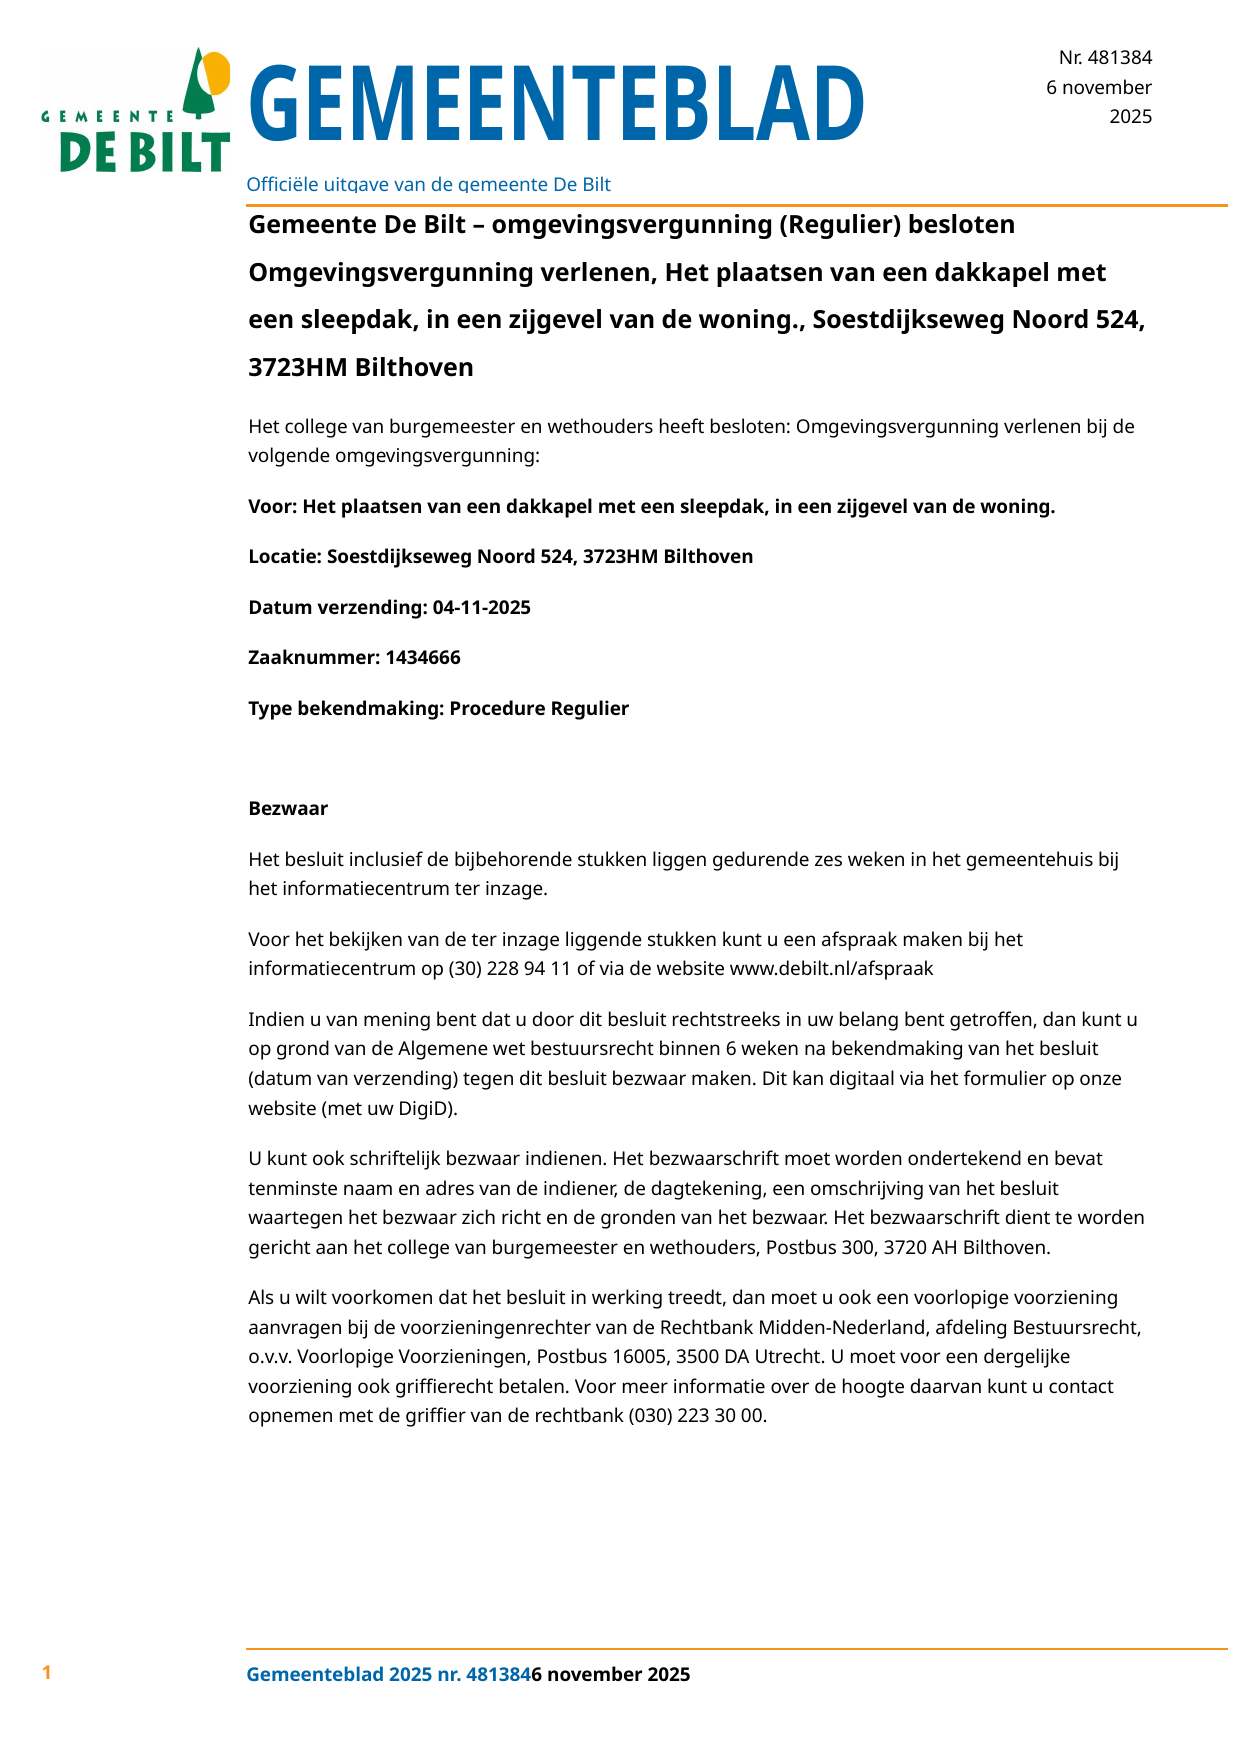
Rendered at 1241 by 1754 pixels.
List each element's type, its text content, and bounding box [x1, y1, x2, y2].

text Het besluit inclusief de bijbehorende stukken liggen gedurende zes weken in het gemeentehuis bij het informatiecentrum ter inzage. [248, 846, 1152, 901]
text Type bekendmaking: Procedure Regulier [248, 695, 1152, 721]
text Datum verzending: 04-11-2025 [248, 594, 1152, 620]
text Als u wilt voorkomen dat het besluit in werking treedt, dan moet u ook een voorlopige voorziening aanvragen bij de voorzieningenrechter van de Rechtbank Midden-Nederland, afdeling Bestuursrecht, o.v.v. Voorlopige Voorzieningen, Postbus 16005, 3500 DA Utrecht. U moet voor een dergelijke voorziening ook griffierecht betalen. Voor meer informatie over de hoogte daarvan kunt u contact opnemen met de griffier van de rechtbank (030) 223 30 00. [248, 1284, 1152, 1428]
text Gemeente De Bilt – omgevingsvergunning (Regulier) besloten Omgevingsvergunning verlenen, Het plaatsen van een dakkapel met een sleepdak, in een zijgevel van de woning., Soestdijkseweg Noord 524, 3723HM Bilthoven [248, 207, 1152, 384]
text Indien u van mening bent dat u door dit besluit rechtstreeks in uw belang bent getroffen, dan kunt u op grond van de Algemene wet bestuursrecht binnen 6 weken na bekendmaking van het besluit (datum van verzending) tegen dit besluit bezwaar maken. Dit kan digitaal via het formulier op onze website (met uw DigiD). [248, 1006, 1152, 1121]
text U kunt ook schriftelijk bezwaar indienen. Het bezwaarschrift moet worden ondertekend en bevat tenminste naam en adres van de indiener, de dagtekening, een omschrijving van het besluit waartegen het bezwaar zich richt en de gronden van het bezwaar. Het bezwaarschrift dient te worden gericht aan het college van burgemeester en wethouders, Postbus 300, 3720 AH Bilthoven. [248, 1145, 1152, 1260]
text Voor: Het plaatsen van een dakkapel met een sleepdak, in een zijgevel van de woning. [248, 493, 1152, 519]
text Bezwaar [248, 796, 1152, 821]
text Voor het bekijken van de ter inzage liggende stukken kunt u een afspraak maken bij het informatiecentrum op (30) 228 94 11 of via de website www.debilt.nl/afspraak [248, 926, 1152, 981]
text Het college van burgemeester en wethouders heeft besloten: Omgevingsvergunning verlenen bij de volgende omgevingsvergunning: [248, 413, 1152, 468]
text Zaaknummer: 1434666 [248, 644, 1152, 670]
picture [41, 47, 231, 172]
text Locatie: Soestdijkseweg Noord 524, 3723HM Bilthoven [248, 543, 1152, 569]
